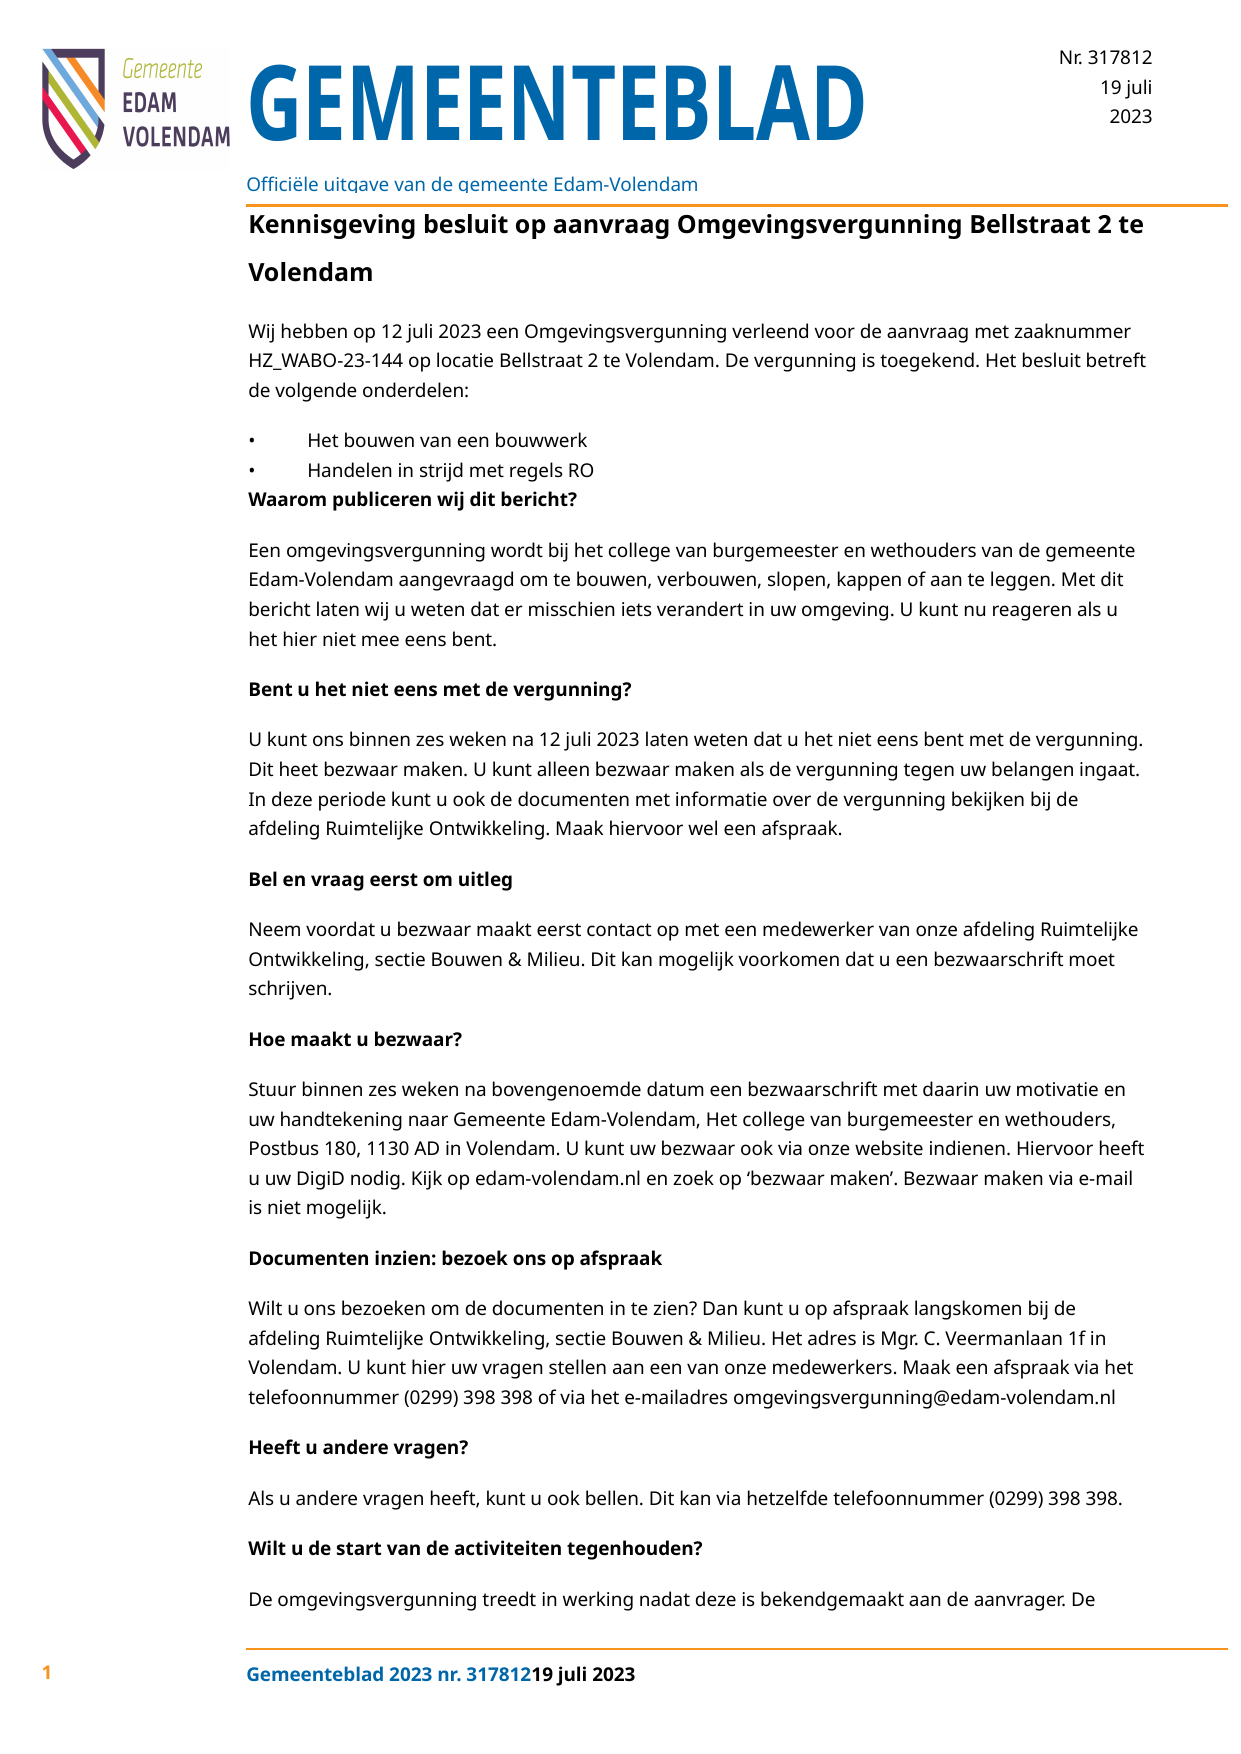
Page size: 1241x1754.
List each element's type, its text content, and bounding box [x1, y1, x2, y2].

text Stuur binnen zes weken na bovengenoemde datum een bezwaarschrift met daarin uw motivatie en uw handtekening naar Gemeente Edam-Volendam, Het college van burgemeester en wethouders, Postbus 180, 1130 AD in Volendam. U kunt uw bezwaar ook via onze website indienen. Hiervoor heeft u uw DigiD nodig. Kijk op edam-volendam.nl en zoek op ‘bezwaar maken’. Bezwaar maken via e-mail is niet mogelijk. [248, 1076, 1152, 1220]
text Bel en vraag eerst om uitleg [248, 866, 1152, 892]
text Documenten inzien: bezoek ons op afspraak [248, 1245, 1152, 1271]
text Als u andere vragen heeft, kunt u ook bellen. Dit kan via hetzelfde telefoonnummer (0299) 398 398. [248, 1485, 1152, 1511]
text Kennisgeving besluit op aanvraag Omgevingsvergunning Bellstraat 2 te Volendam [248, 207, 1152, 288]
text Wilt u de start van de activiteiten tegenhouden? [248, 1535, 1152, 1561]
text Hoe maakt u bezwaar? [248, 1026, 1152, 1052]
text Wij hebben op 12 juli 2023 een Omgevingsvergunning verleend voor de aanvraag met zaaknummer HZ_WABO-23-144 op locatie Bellstraat 2 te Volendam. De vergunning is toegekend. Het besluit betreft de volgende onderdelen: [248, 318, 1152, 403]
picture [41, 47, 231, 172]
text Een omgevingsvergunning wordt bij het college van burgemeester en wethouders van de gemeente Edam-Volendam aangevraagd om te bouwen, verbouwen, slopen, kappen of aan te leggen. Met dit bericht laten wij u weten dat er misschien iets verandert in uw omgeving. U kunt nu reageren als u het hier niet mee eens bent. [248, 537, 1152, 652]
text U kunt ons binnen zes weken na 12 juli 2023 laten weten dat u het niet eens bent met de vergunning. Dit heet bezwaar maken. U kunt alleen bezwaar maken als de vergunning tegen uw belangen ingaat. In deze periode kunt u ook de documenten met informatie over de vergunning bekijken bij de afdeling Ruimtelijke Ontwikkeling. Maak hiervoor wel een afspraak. [248, 727, 1152, 841]
text Neem voordat u bezwaar maakt eerst contact op met een medewerker van onze afdeling Ruimtelijke Ontwikkeling, sectie Bouwen & Milieu. Dit kan mogelijk voorkomen dat u een bezwaarschrift moet schrijven. [248, 916, 1152, 1001]
text Bent u het niet eens met de vergunning? [248, 676, 1152, 702]
text Heeft u andere vragen? [248, 1434, 1152, 1460]
text Wilt u ons bezoeken om de documenten in te zien? Dan kunt u op afspraak langskomen bij de afdeling Ruimtelijke Ontwikkeling, sectie Bouwen & Milieu. Het adres is Mgr. C. Veermanlaan 1f in Volendam. U kunt hier uw vragen stellen aan een van onze medewerkers. Maak een afspraak via het telefoonnummer (0299) 398 398 of via het e-mailadres omgevingsvergunning@edam-volendam.nl [248, 1295, 1152, 1410]
text De omgevingsvergunning treedt in werking nadat deze is bekendgemaakt aan de aanvrager. De [248, 1586, 1152, 1612]
list Het bouwen van een bouwwerk [248, 427, 1152, 453]
text Waarom publiceren wij dit bericht? [248, 487, 1152, 512]
list Handelen in strijd met regels RO [248, 457, 1152, 483]
